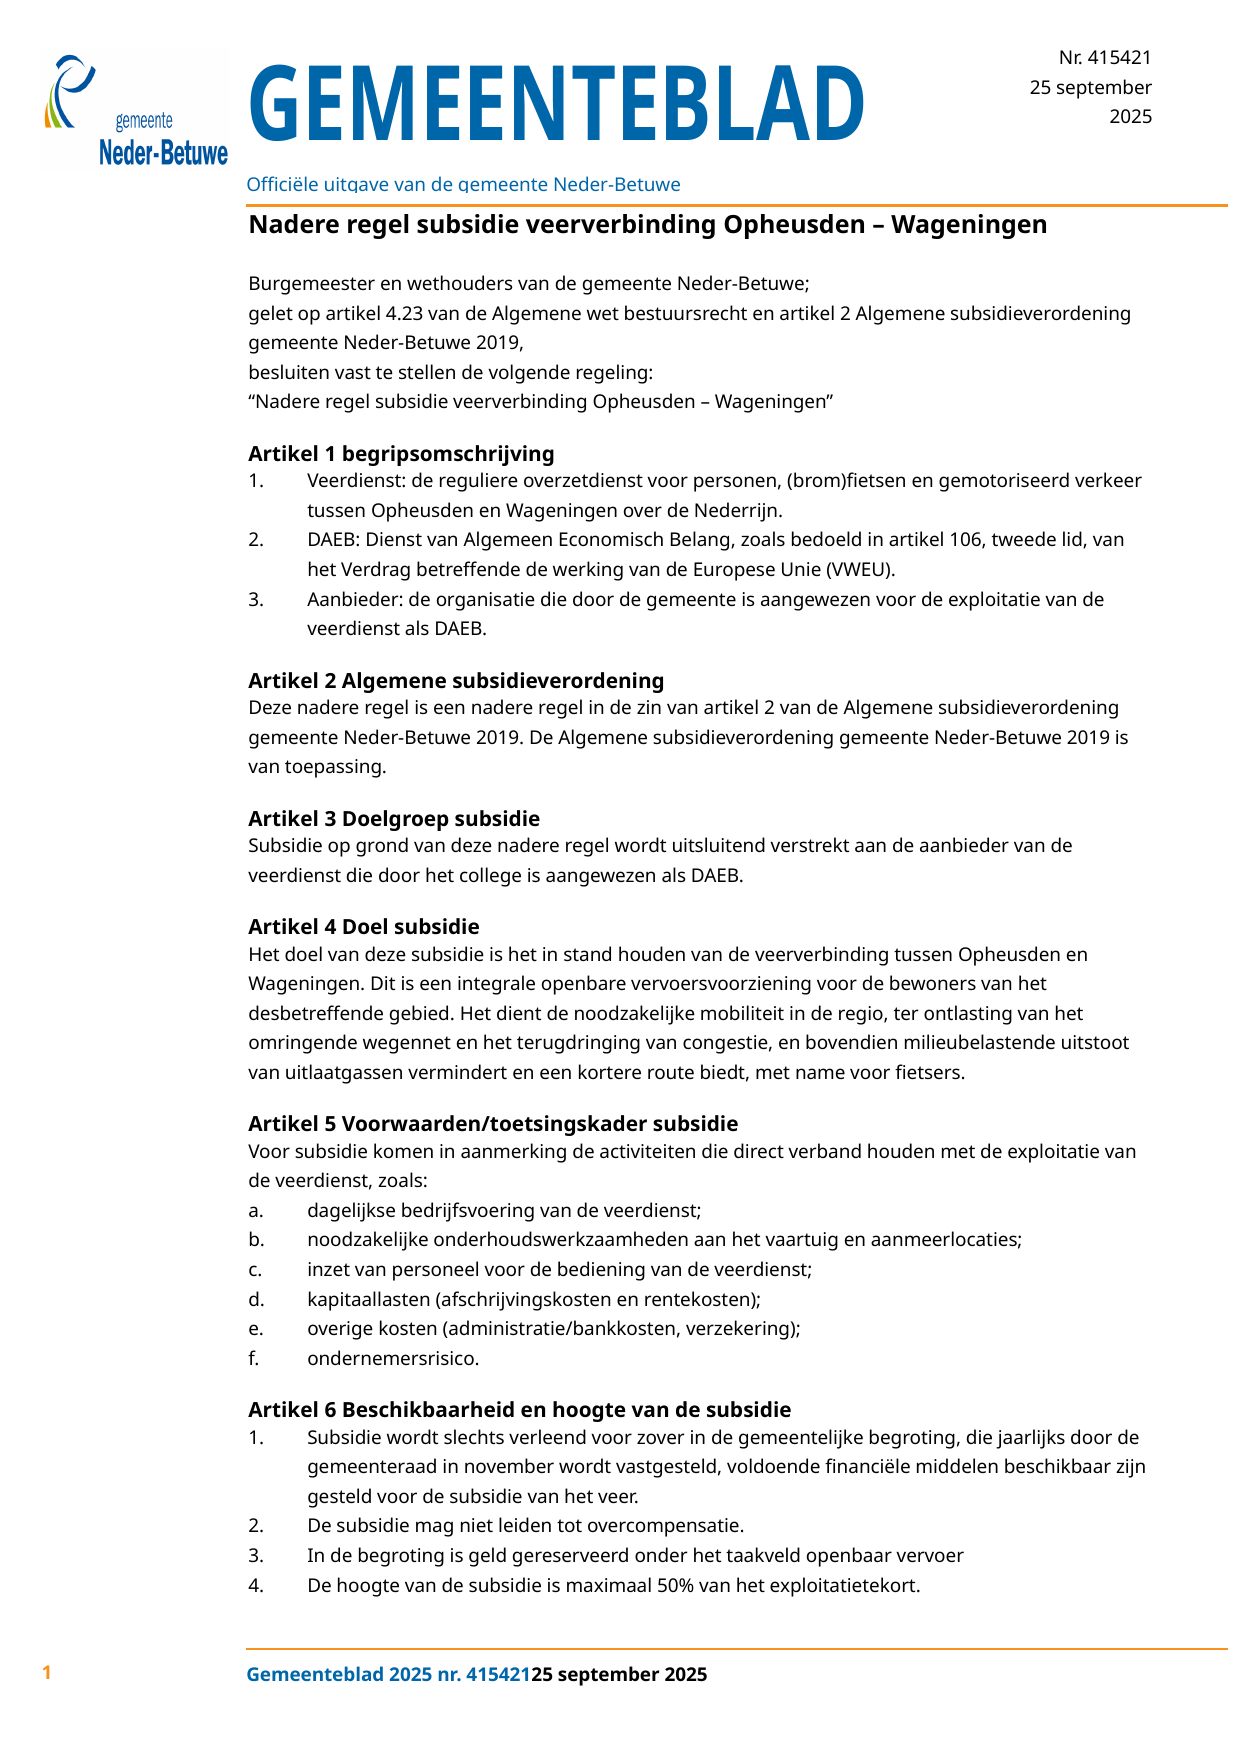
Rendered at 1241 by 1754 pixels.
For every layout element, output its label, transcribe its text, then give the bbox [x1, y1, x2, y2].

text Artikel 3 Doelgroep subsidie [248, 804, 1152, 832]
text Artikel 2 Algemene subsidieverordening [248, 666, 1152, 694]
list Aanbieder: de organisatie die door de gemeente is aangewezen voor de exploitatie van de veerdienst als DAEB. [248, 586, 1152, 641]
list ondernemersrisico. [248, 1345, 1152, 1371]
list In de begroting is geld gereserveerd onder het taakveld openbaar vervoer [248, 1542, 1152, 1568]
text Artikel 5 Voorwaarden/toetsingskader subsidie [248, 1109, 1152, 1138]
text Nadere regel subsidie veerverbinding Opheusden – Wageningen [248, 207, 1152, 241]
text Artikel 6 Beschikbaarheid en hoogte van de subsidie [248, 1395, 1152, 1424]
picture [41, 47, 231, 172]
list DAEB: Dienst van Algemeen Economisch Belang, zoals bedoeld in artikel 106, tweede lid, van het Verdrag betreffende de werking van de Europese Unie (VWEU). [248, 527, 1152, 582]
text Artikel 4 Doel subsidie [248, 912, 1152, 941]
text besluiten vast te stellen de volgende regeling: [248, 359, 1152, 385]
list overige kosten (administratie/bankkosten, verzekering); [248, 1315, 1152, 1341]
list kapitaallasten (afschrijvingskosten en rentekosten); [248, 1286, 1152, 1312]
list De hoogte van de subsidie is maximaal 50% van het exploitatietekort. [248, 1572, 1152, 1597]
text Artikel 1 begripsomschrijving [248, 439, 1152, 467]
list De subsidie mag niet leiden tot overcompensatie. [248, 1513, 1152, 1538]
list Subsidie wordt slechts verleend voor zover in de gemeentelijke begroting, die jaarlijks door de gemeenteraad in november wordt vastgesteld, voldoende financiële middelen beschikbaar zijn gesteld voor de subsidie van het veer. [248, 1424, 1152, 1509]
list noodzakelijke onderhoudswerkzaamheden aan het vaartuig en aanmeerlocaties; [248, 1227, 1152, 1252]
text Burgemeester en wethouders van de gemeente Neder-Betuwe; [248, 270, 1152, 296]
list dagelijkse bedrijfsvoering van de veerdienst; [248, 1197, 1152, 1223]
text Voor subsidie komen in aanmerking de activiteiten die direct verband houden met de exploitatie van de veerdienst, zoals: [248, 1138, 1152, 1193]
text Subsidie op grond van deze nadere regel wordt uitsluitend verstrekt aan de aanbieder van de veerdienst die door het college is aangewezen als DAEB. [248, 832, 1152, 888]
list inzet van personeel voor de bediening van de veerdienst; [248, 1256, 1152, 1282]
text “Nadere regel subsidie veerverbinding Opheusden – Wageningen” [248, 389, 1152, 414]
list Veerdienst: de reguliere overzetdienst voor personen, (brom)fietsen en gemotoriseerd verkeer tussen Opheusden en Wageningen over de Nederrijn. [248, 467, 1152, 523]
text Deze nadere regel is een nadere regel in de zin van artikel 2 van de Algemene subsidieverordening gemeente Neder-Betuwe 2019. De Algemene subsidieverordening gemeente Neder-Betuwe 2019 is van toepassing. [248, 694, 1152, 779]
text Het doel van deze subsidie is het in stand houden van de veerverbinding tussen Opheusden en Wageningen. Dit is een integrale openbare vervoersvoorziening voor de bewoners van het desbetreffende gebied. Het dient de noodzakelijke mobiliteit in de regio, ter ontlasting van het omringende wegennet en het terugdringing van congestie, en bovendien milieubelastende uitstoot van uitlaatgassen vermindert en een kortere route biedt, met name voor fietsers. [248, 941, 1152, 1085]
text gelet op artikel 4.23 van de Algemene wet bestuursrecht en artikel 2 Algemene subsidieverordening gemeente Neder-Betuwe 2019, [248, 300, 1152, 355]
